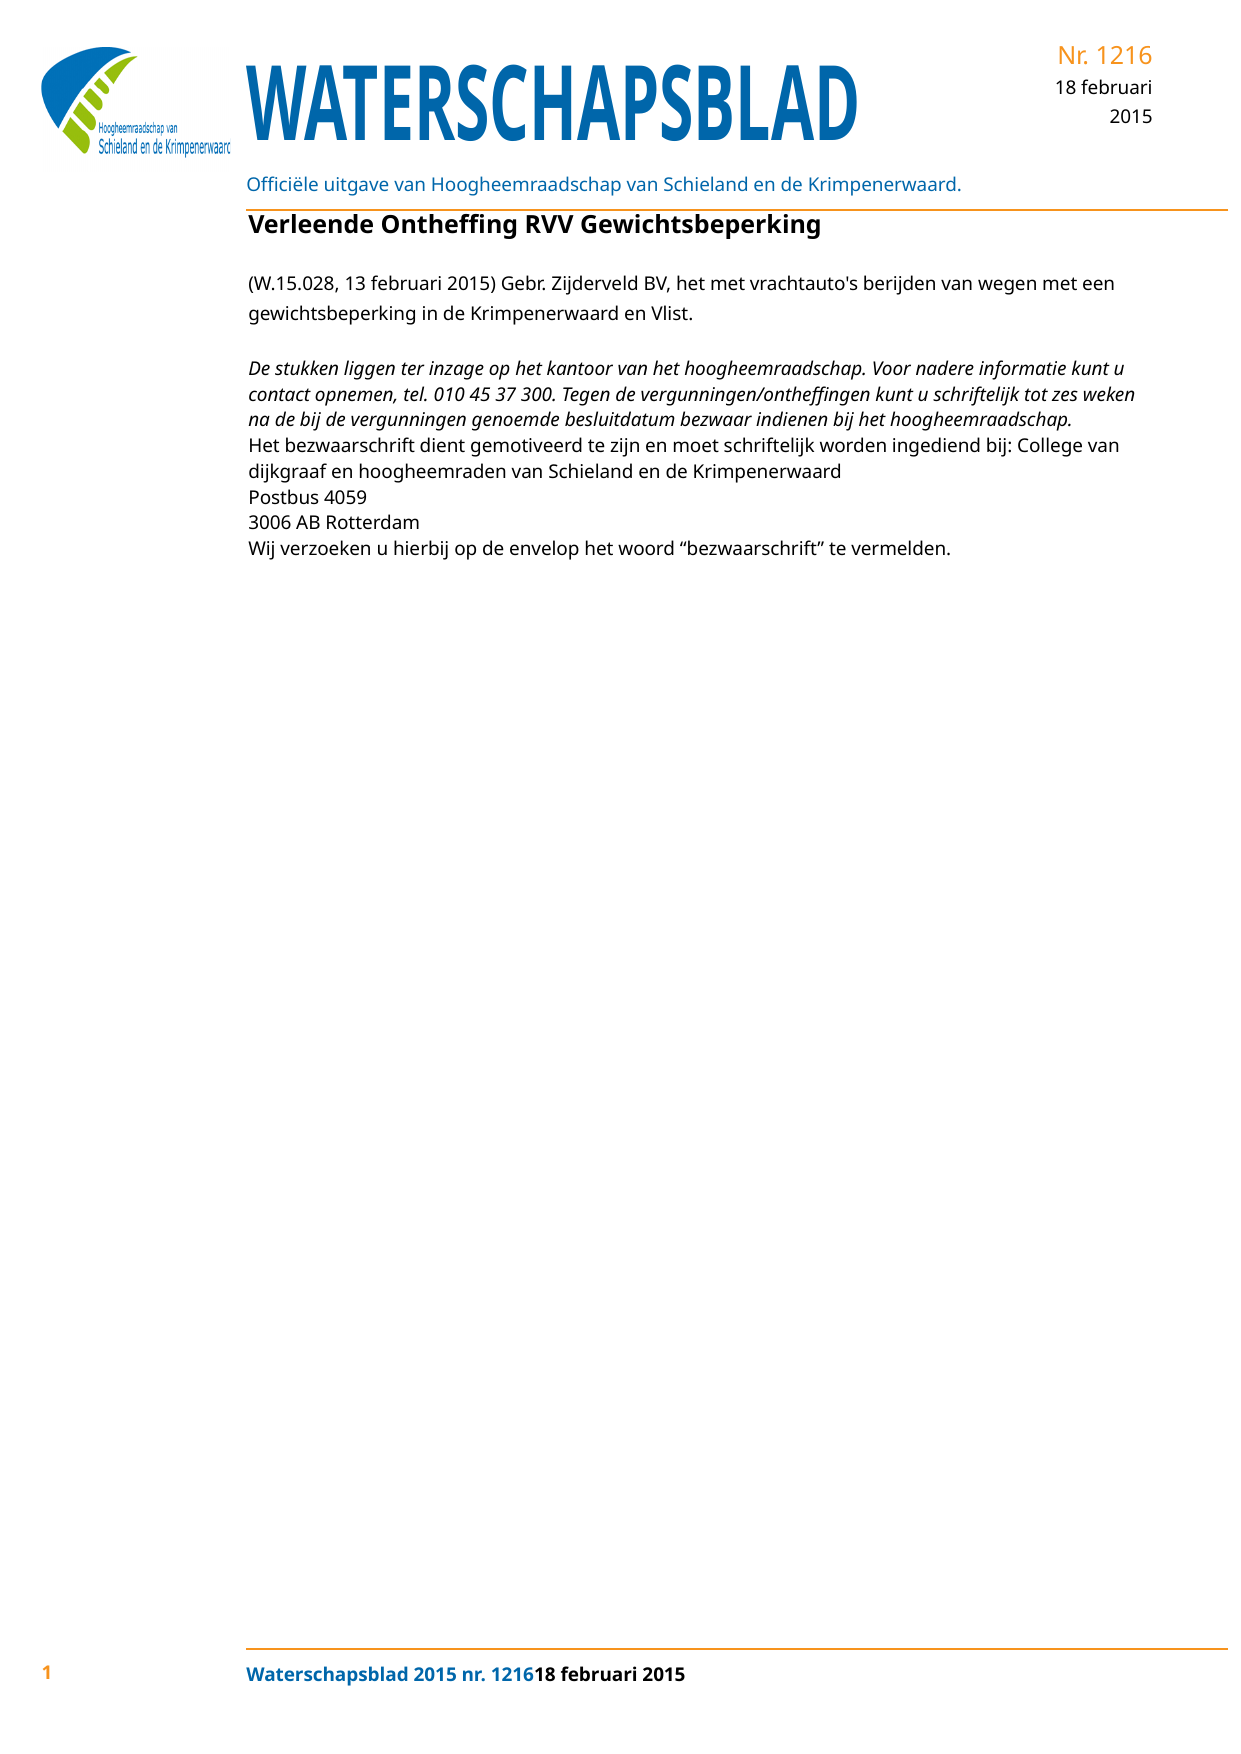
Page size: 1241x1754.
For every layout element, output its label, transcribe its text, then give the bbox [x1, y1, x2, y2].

text Verleende Ontheffing RVV Gewichtsbeperking [248, 211, 1152, 241]
text Het bezwaarschrift dient gemotiveerd te zijn en moet schriftelijk worden ingediend bij: College van dijkgraaf en hoogheemraden van Schieland en de Krimpenerwaard [248, 432, 1152, 484]
text De stukken liggen ter inzage op het kantoor van het hoogheemraadschap. Voor nadere informatie kunt u contact opnemen, tel. 010 45 37 300. Tegen de vergunningen/ontheffingen kunt u schriftelijk tot zes weken na de bij de vergunningen genoemde besluitdatum bezwaar indienen bij het hoogheemraadschap. [248, 355, 1152, 432]
text Wij verzoeken u hierbij op de envelop het woord “bezwaarschrift” te vermelden. [248, 535, 1152, 561]
text 3006 AB Rotterdam [248, 509, 1152, 535]
picture [41, 47, 231, 172]
text Postbus 4059 [248, 484, 1152, 509]
text (W.15.028, 13 februari 2015) Gebr. Zijderveld BV, het met vrachtauto's berijden van wegen met een gewichtsbeperking in de Krimpenerwaard en Vlist. [248, 270, 1152, 326]
